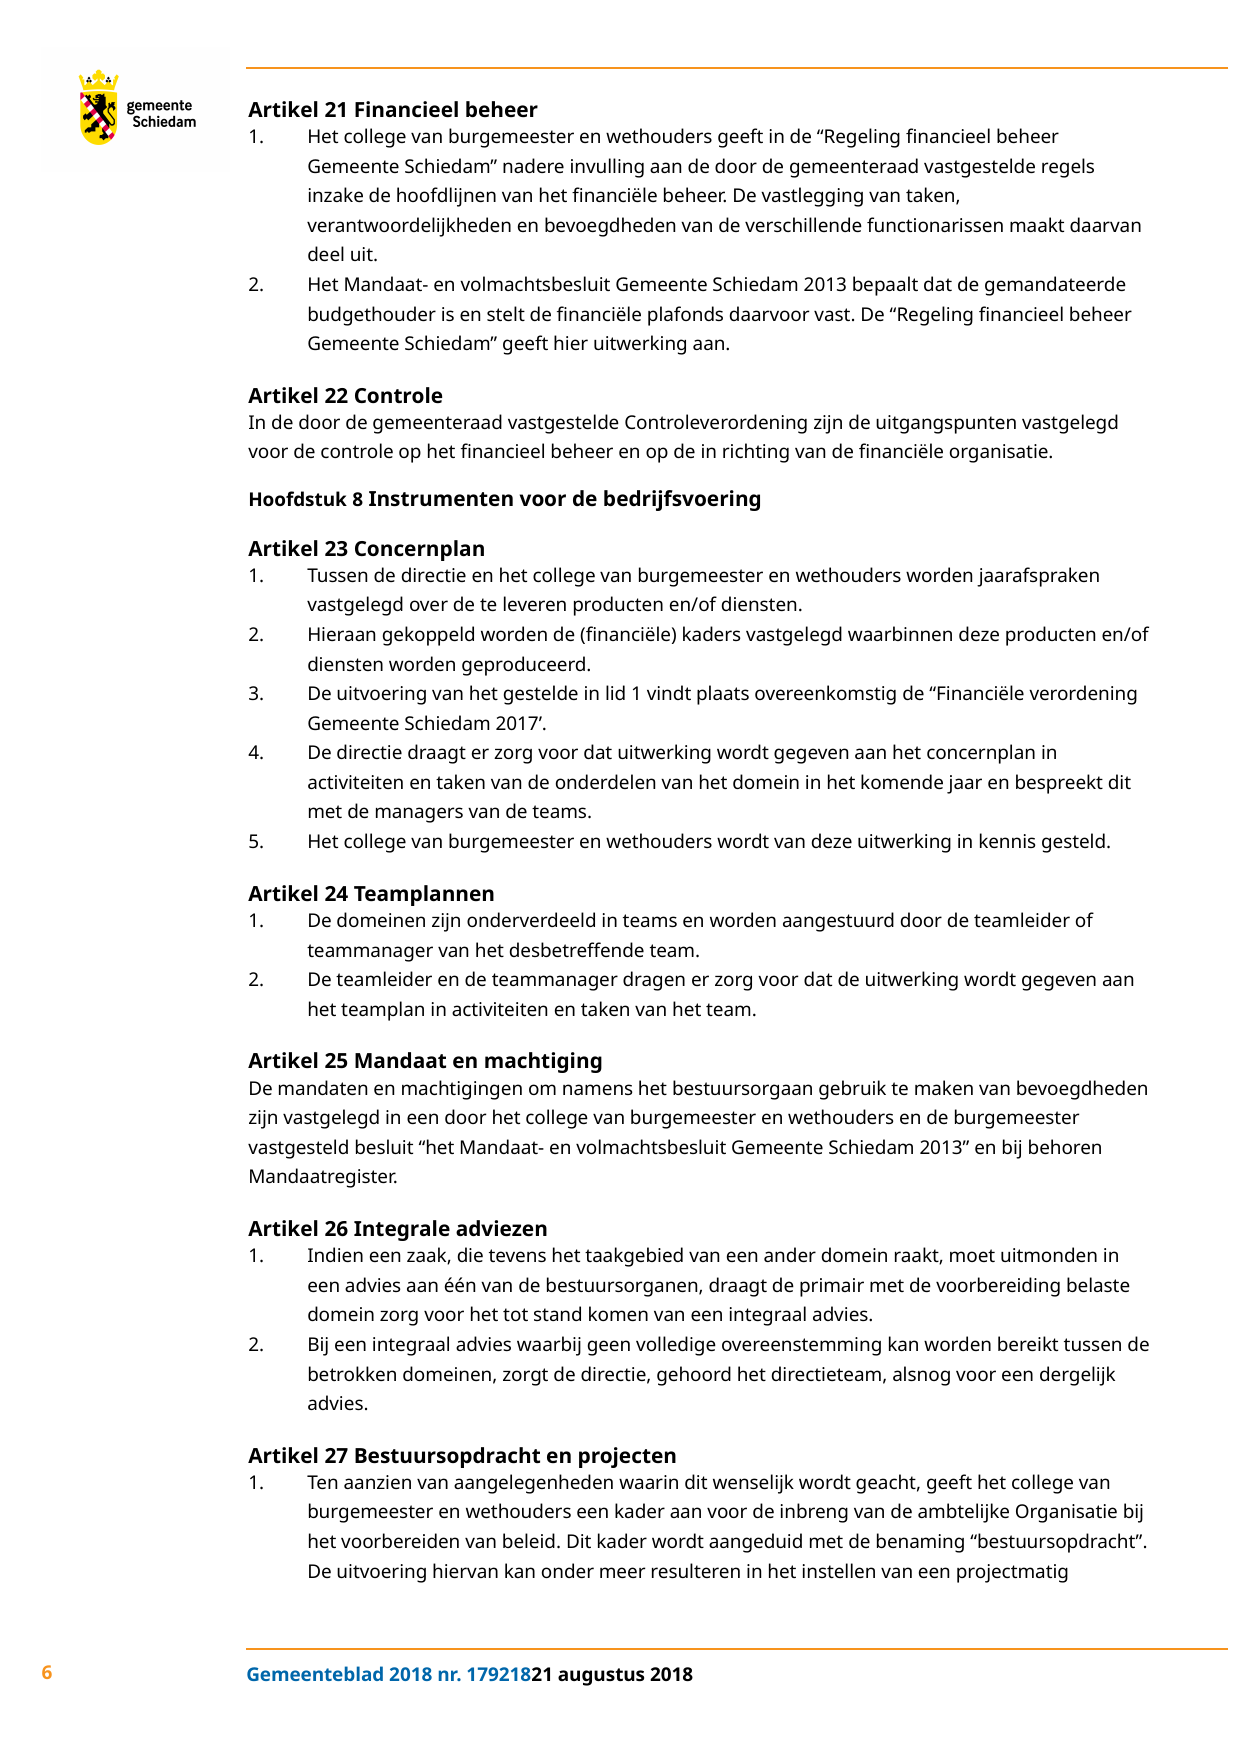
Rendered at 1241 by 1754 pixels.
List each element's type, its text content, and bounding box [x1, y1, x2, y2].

list Tussen de directie en het college van burgemeester en wethouders worden jaarafspraken vastgelegd over de te leveren producten en/of diensten. [248, 562, 1152, 617]
list Het college van burgemeester en wethouders wordt van deze uitwerking in kennis gesteld. [248, 828, 1152, 854]
list Het college van burgemeester en wethouders geeft in de “Regeling financieel beheer Gemeente Schiedam” nadere invulling aan de door de gemeenteraad vastgestelde regels inzake de hoofdlijnen van het financiële beheer. De vastlegging van taken, verantwoordelijkheden en bevoegdheden van de verschillende functionarissen maakt daarvan deel uit. [248, 123, 1152, 267]
text Artikel 22 Controle [248, 381, 1152, 409]
text Artikel 26 Integrale adviezen [248, 1214, 1152, 1242]
list De directie draagt er zorg voor dat uitwerking wordt gegeven aan het concernplan in activiteiten en taken van de onderdelen van het domein in het komende jaar en bespreekt dit met de managers van de teams. [248, 739, 1152, 824]
list Het Mandaat- en volmachtsbesluit Gemeente Schiedam 2013 bepaalt dat de gemandateerde budgethouder is en stelt de financiële plafonds daarvoor vast. De “Regeling financieel beheer Gemeente Schiedam” geeft hier uitwerking aan. [248, 271, 1152, 356]
text Artikel 23 Concernplan [248, 534, 1152, 562]
text Hoofdstuk 8 Instrumenten voor de bedrijfsvoering [248, 484, 1152, 513]
text Artikel 24 Teamplannen [248, 879, 1152, 907]
list De domeinen zijn onderverdeeld in teams en worden aangestuurd door de teamleider of teammanager van het desbetreffende team. [248, 907, 1152, 962]
text Artikel 27 Bestuursopdracht en projecten [248, 1441, 1152, 1469]
list Bij een integraal advies waarbij geen volledige overeenstemming kan worden bereikt tussen de betrokken domeinen, zorgt de directie, gehoord het directieteam, alsnog voor een dergelijk advies. [248, 1331, 1152, 1416]
list Indien een zaak, die tevens het taakgebied van een ander domein raakt, moet uitmonden in een advies aan één van de bestuursorganen, draagt de primair met de voorbereiding belaste domein zorg voor het tot stand komen van een integraal advies. [248, 1242, 1152, 1327]
list Hieraan gekoppeld worden de (financiële) kaders vastgelegd waarbinnen deze producten en/of diensten worden geproduceerd. [248, 621, 1152, 677]
text Artikel 21 Financieel beheer [248, 95, 1152, 123]
text Artikel 25 Mandaat en machtiging [248, 1046, 1152, 1075]
list De uitvoering van het gestelde in lid 1 vindt plaats overeenkomstig de “Financiële verordening Gemeente Schiedam 2017’. [248, 680, 1152, 736]
text In de door de gemeenteraad vastgestelde Controleverordening zijn de uitgangspunten vastgelegd voor de controle op het financieel beheer en op de in richting van de financiële organisatie. [248, 409, 1152, 464]
picture [41, 47, 231, 172]
text De mandaten en machtigingen om namens het bestuursorgaan gebruik te maken van bevoegdheden zijn vastgelegd in een door het college van burgemeester en wethouders en de burgemeester vastgesteld besluit “het Mandaat- en volmachtsbesluit Gemeente Schiedam 2013” en bij behoren Mandaatregister. [248, 1075, 1152, 1189]
list Ten aanzien van aangelegenheden waarin dit wenselijk wordt geacht, geeft het college van burgemeester en wethouders een kader aan voor de inbreng van de ambtelijke Organisatie bij het voorbereiden van beleid. Dit kader wordt aangeduid met de benaming “bestuursopdracht”. De uitvoering hiervan kan onder meer resulteren in het instellen van een projectmatig [248, 1469, 1152, 1584]
list De teamleider en de teammanager dragen er zorg voor dat de uitwerking wordt gegeven aan het teamplan in activiteiten en taken van het team. [248, 966, 1152, 1022]
